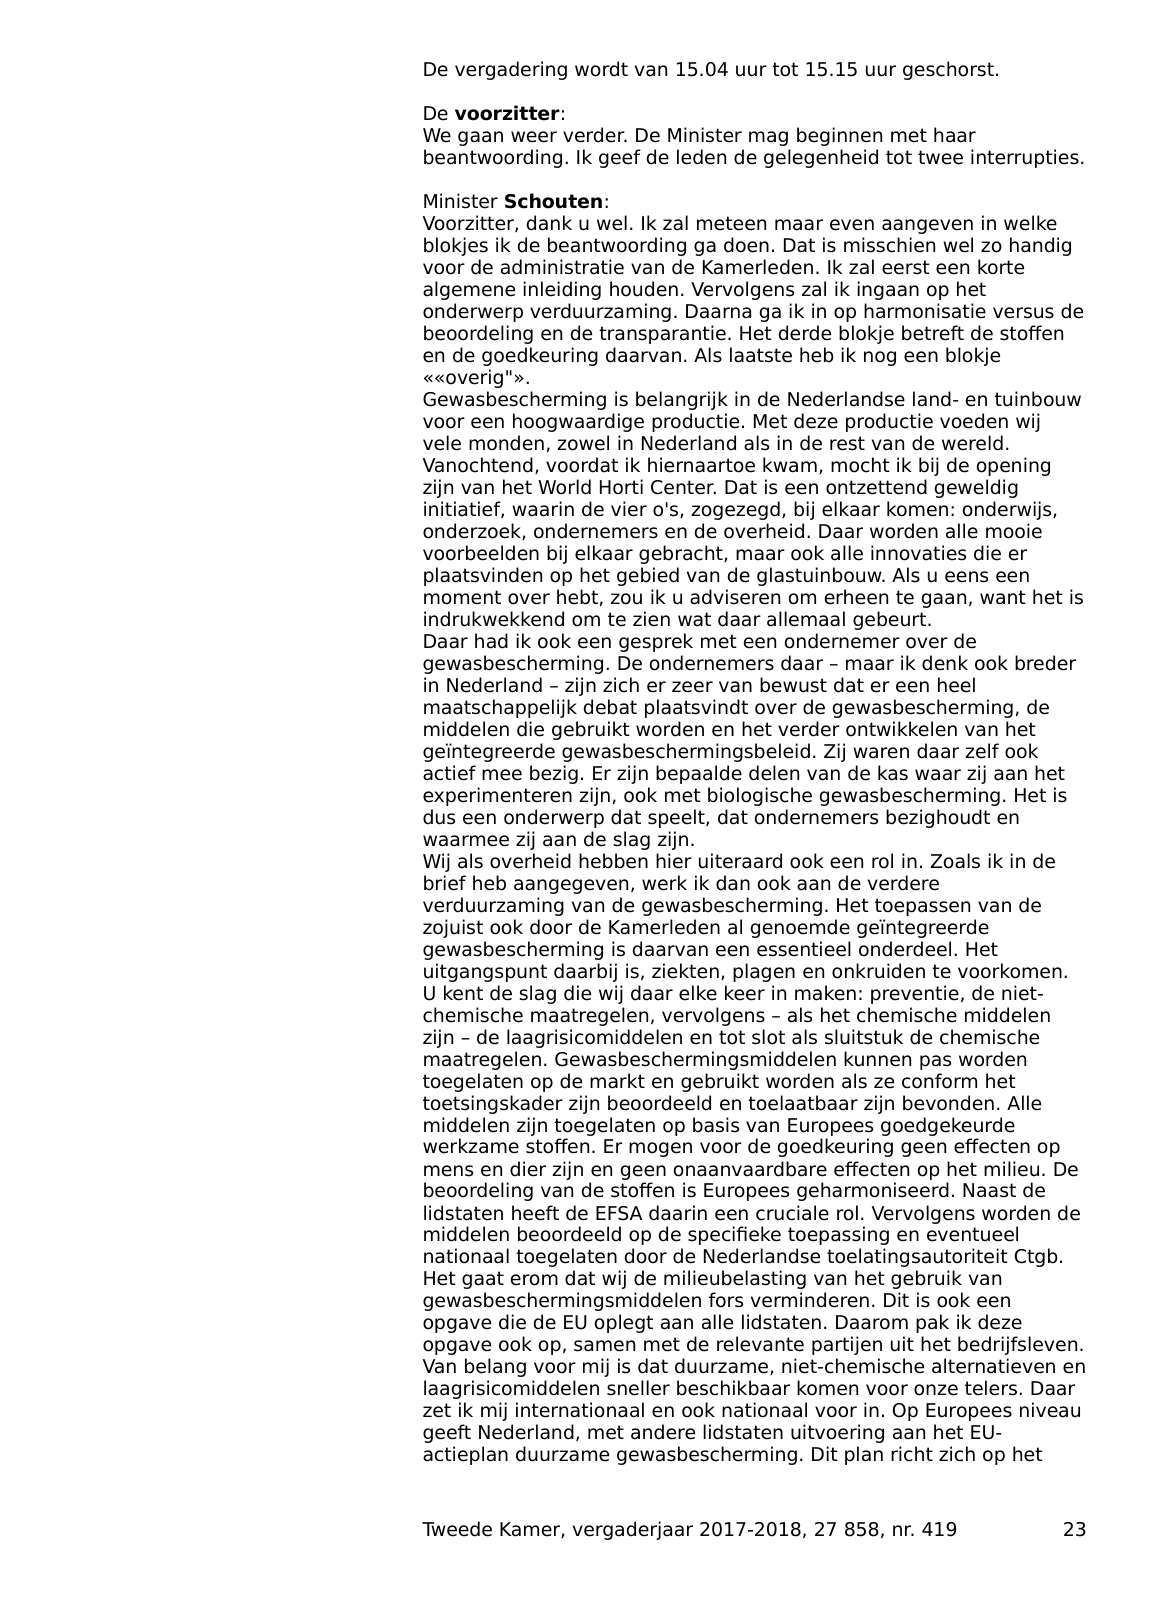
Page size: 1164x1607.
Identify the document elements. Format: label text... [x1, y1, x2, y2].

text De voorzitter: [422, 103, 1087, 125]
text Het gaat erom dat wij de milieubelasting van het gebruik van gewasbeschermingsmiddelen fors verminderen. Dit is ook een opgave die de EU oplegt aan alle lidstaten. Daarom pak ik deze opgave ook op, samen met de relevante partijen uit het bedrijfsleven. Van belang voor mij is dat duurzame, niet-chemische alternatieven en laagrisicomiddelen sneller beschikbaar komen voor onze telers. Daar zet ik mij internationaal en ook nationaal voor in. Op Europees niveau geeft Nederland, met andere lidstaten uitvoering aan het EU-actieplan duurzame gewasbescherming. Dit plan richt zich op het [422, 1268, 1087, 1466]
text Voorzitter, dank u wel. Ik zal meteen maar even aangeven in welke blokjes ik de beantwoording ga doen. Dat is misschien wel zo handig voor de administratie van de Kamerleden. Ik zal eerst een korte algemene inleiding houden. Vervolgens zal ik ingaan op het onderwerp verduurzaming. Daarna ga ik in op harmonisatie versus de beoordeling en de transparantie. Het derde blokje betreft de stoffen en de goedkeuring daarvan. Als laatste heb ik nog een blokje ««overig"». [422, 213, 1087, 389]
text De vergadering wordt van 15.04 uur tot 15.15 uur geschorst. [422, 59, 1087, 81]
text Gewasbescherming is belangrijk in de Nederlandse land- en tuinbouw voor een hoogwaardige productie. Met deze productie voeden wij vele monden, zowel in Nederland als in de rest van de wereld. Vanochtend, voordat ik hiernaartoe kwam, mocht ik bij de opening zijn van het World Horti Center. Dat is een ontzettend geweldig initiatief, waarin de vier o's, zogezegd, bij elkaar komen: onderwijs, onderzoek, ondernemers en de overheid. Daar worden alle mooie voorbeelden bij elkaar gebracht, maar ook alle innovaties die er plaatsvinden op het gebied van de glastuinbouw. Als u eens een moment over hebt, zou ik u adviseren om erheen te gaan, want het is indrukwekkend om te zien wat daar allemaal gebeurt. [422, 389, 1087, 631]
text Wij als overheid hebben hier uiteraard ook een rol in. Zoals ik in de brief heb aangegeven, werk ik dan ook aan de verdere verduurzaming van de gewasbescherming. Het toepassen van de zojuist ook door de Kamerleden al genoemde geïntegreerde gewasbescherming is daarvan een essentieel onderdeel. Het uitgangspunt daarbij is, ziekten, plagen en onkruiden te voorkomen. U kent de slag die wij daar elke keer in maken: preventie, de niet-chemische maatregelen, vervolgens – als het chemische middelen zijn – de laagrisicomiddelen en tot slot als sluitstuk de chemische maatregelen. Gewasbeschermingsmiddelen kunnen pas worden toegelaten op de markt en gebruikt worden als ze conform het toetsingskader zijn beoordeeld en toelaatbaar zijn bevonden. Alle middelen zijn toegelaten op basis van Europees goedgekeurde werkzame stoffen. Er mogen voor de goedkeuring geen effecten op mens en dier zijn en geen onaanvaardbare effecten op het milieu. De beoordeling van de stoffen is Europees geharmoniseerd. Naast de lidstaten heeft de EFSA daarin een cruciale rol. Vervolgens worden de middelen beoordeeld op de specifieke toepassing en eventueel nationaal toegelaten door de Nederlandse toelatingsautoriteit Ctgb. [422, 851, 1087, 1268]
text Daar had ik ook een gesprek met een ondernemer over de gewasbescherming. De ondernemers daar – maar ik denk ook breder in Nederland – zijn zich er zeer van bewust dat er een heel maatschappelijk debat plaatsvindt over de gewasbescherming, de middelen die gebruikt worden en het verder ontwikkelen van het geïntegreerde gewasbeschermingsbeleid. Zij waren daar zelf ook actief mee bezig. Er zijn bepaalde delen van de kas waar zij aan het experimenteren zijn, ook met biologische gewasbescherming. Het is dus een onderwerp dat speelt, dat ondernemers bezighoudt en waarmee zij aan de slag zijn. [422, 631, 1087, 851]
text We gaan weer verder. De Minister mag beginnen met haar beantwoording. Ik geef de leden de gelegenheid tot twee interrupties. [422, 125, 1087, 169]
text Minister Schouten: [422, 191, 1087, 213]
